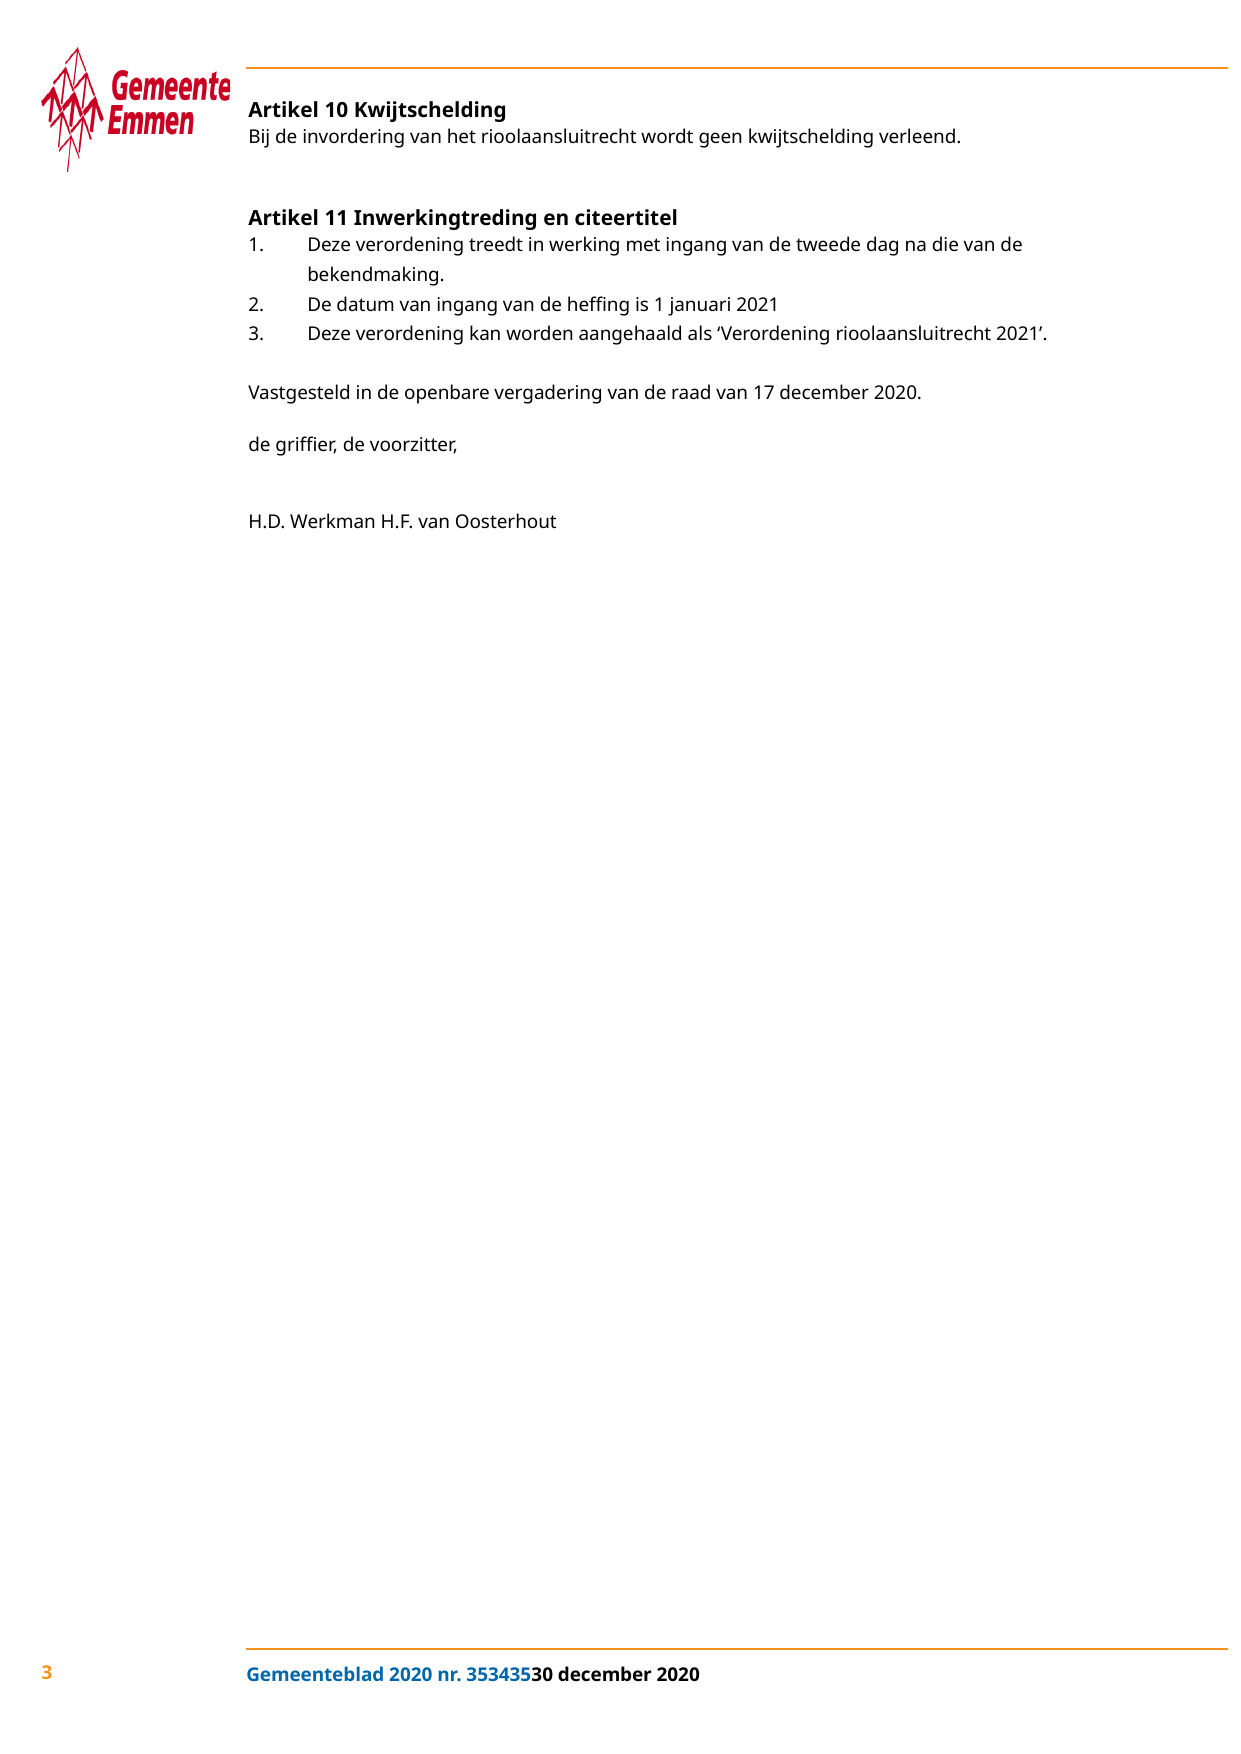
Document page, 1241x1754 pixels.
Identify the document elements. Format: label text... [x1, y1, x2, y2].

text de griffier, de voorzitter, [248, 431, 1152, 457]
text Artikel 11 Inwerkingtreding en citeertitel [248, 203, 1152, 232]
text Bij de invordering van het rioolaansluitrecht wordt geen kwijtschelding verleend. [248, 123, 1152, 149]
text Vastgesteld in de openbare vergadering van de raad van 17 december 2020. [248, 379, 1152, 405]
list De datum van ingang van de heffing is 1 januari 2021 [248, 291, 1152, 317]
list Deze verordening kan worden aangehaald als ‘Verordening rioolaansluitrecht 2021’. [248, 320, 1152, 346]
picture [41, 47, 231, 172]
text Artikel 10 Kwijtschelding [248, 95, 1152, 123]
text H.D. Werkman H.F. van Oosterhout [248, 508, 1152, 534]
list Deze verordening treedt in werking met ingang van de tweede dag na die van de bekendmaking. [248, 232, 1152, 287]
